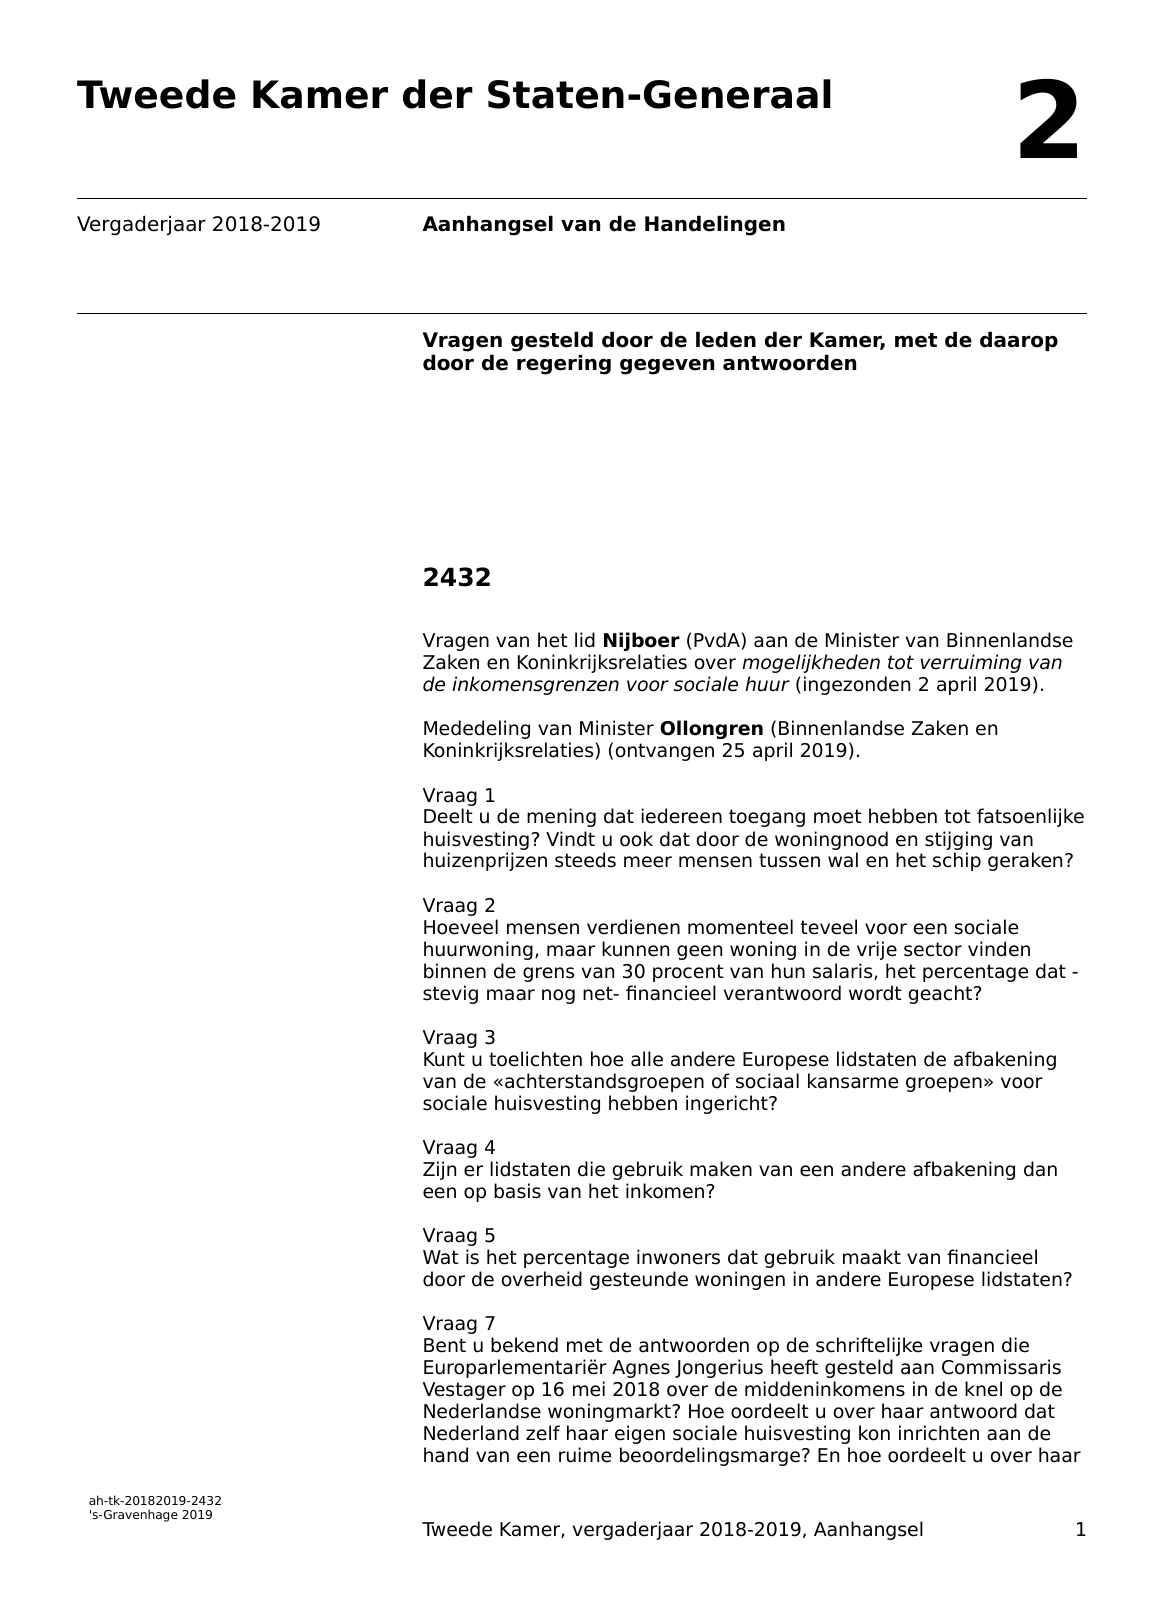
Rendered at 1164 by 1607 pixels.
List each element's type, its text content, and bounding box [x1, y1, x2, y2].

text Mededeling van Minister Ollongren (Binnenlandse Zaken en Koninkrijksrelaties) (ontvangen 25 april 2019). [422, 718, 1087, 762]
table_cell Vergaderjaar 2018-2019 [77, 199, 422, 313]
table_cell Aanhangsel van de Handelingen [422, 199, 1087, 313]
text Vragen van het lid Nijboer (PvdA) aan de Minister van Binnenlandse Zaken en Koninkrijksrelaties over mogelijkheden tot verruiming van de inkomensgrenzen voor sociale huur (ingezonden 2 april 2019). [422, 630, 1087, 696]
table_cell [77, 314, 422, 375]
text Vraag 2 [422, 894, 1087, 917]
text 2432 [422, 563, 1087, 592]
text Vraag 4 [422, 1137, 1087, 1159]
text ah-tk-20182019-2432 [88, 1494, 323, 1508]
text Vraag 3 [422, 1027, 1087, 1049]
text Zijn er lidstaten die gebruik maken van een andere afbakening dan een op basis van het inkomen? [422, 1159, 1087, 1203]
text Kunt u toelichten hoe alle andere Europese lidstaten de afbakening van de «achterstandsgroepen of sociaal kansarme groepen» voor sociale huisvesting hebben ingericht? [422, 1049, 1087, 1114]
text Wat is het percentage inwoners dat gebruik maakt van financieel door de overheid gesteunde woningen in andere Europese lidstaten? [422, 1247, 1087, 1291]
text Vraag 1 [422, 784, 1087, 806]
table_cell Vragen gesteld door de leden der Kamer, met de daarop door de regering gegeven antwoorden [422, 314, 1087, 375]
text 's-Gravenhage 2019 [88, 1508, 323, 1522]
text Deelt u de mening dat iedereen toegang moet hebben tot fatsoenlijke huisvesting? Vindt u ook dat door de woningnood en stijging van huizenprijzen steeds meer mensen tussen wal en het schip geraken? [422, 806, 1087, 872]
text Vraag 5 [422, 1225, 1087, 1247]
table_header Tweede Kamer der Staten-Generaal [77, 59, 886, 198]
text Bent u bekend met de antwoorden op de schriftelijke vragen die Europarlementariër Agnes Jongerius heeft gesteld aan Commissaris Vestager op 16 mei 2018 over de middeninkomens in de knel op de Nederlandse woningmarkt? Hoe oordeelt u over haar antwoord dat Nederland zelf haar eigen sociale huisvesting kon inrichten aan de hand van een ruime beoordelingsmarge? En hoe oordeelt u over haar [422, 1335, 1087, 1467]
text Vraag 7 [422, 1313, 1087, 1335]
text Hoeveel mensen verdienen momenteel teveel voor een sociale huurwoning, maar kunnen geen woning in de vrije sector vinden binnen de grens van 30 procent van hun salaris, het percentage dat -stevig maar nog net- financieel verantwoord wordt geacht? [422, 917, 1087, 1004]
table_header 2 [886, 59, 1087, 198]
